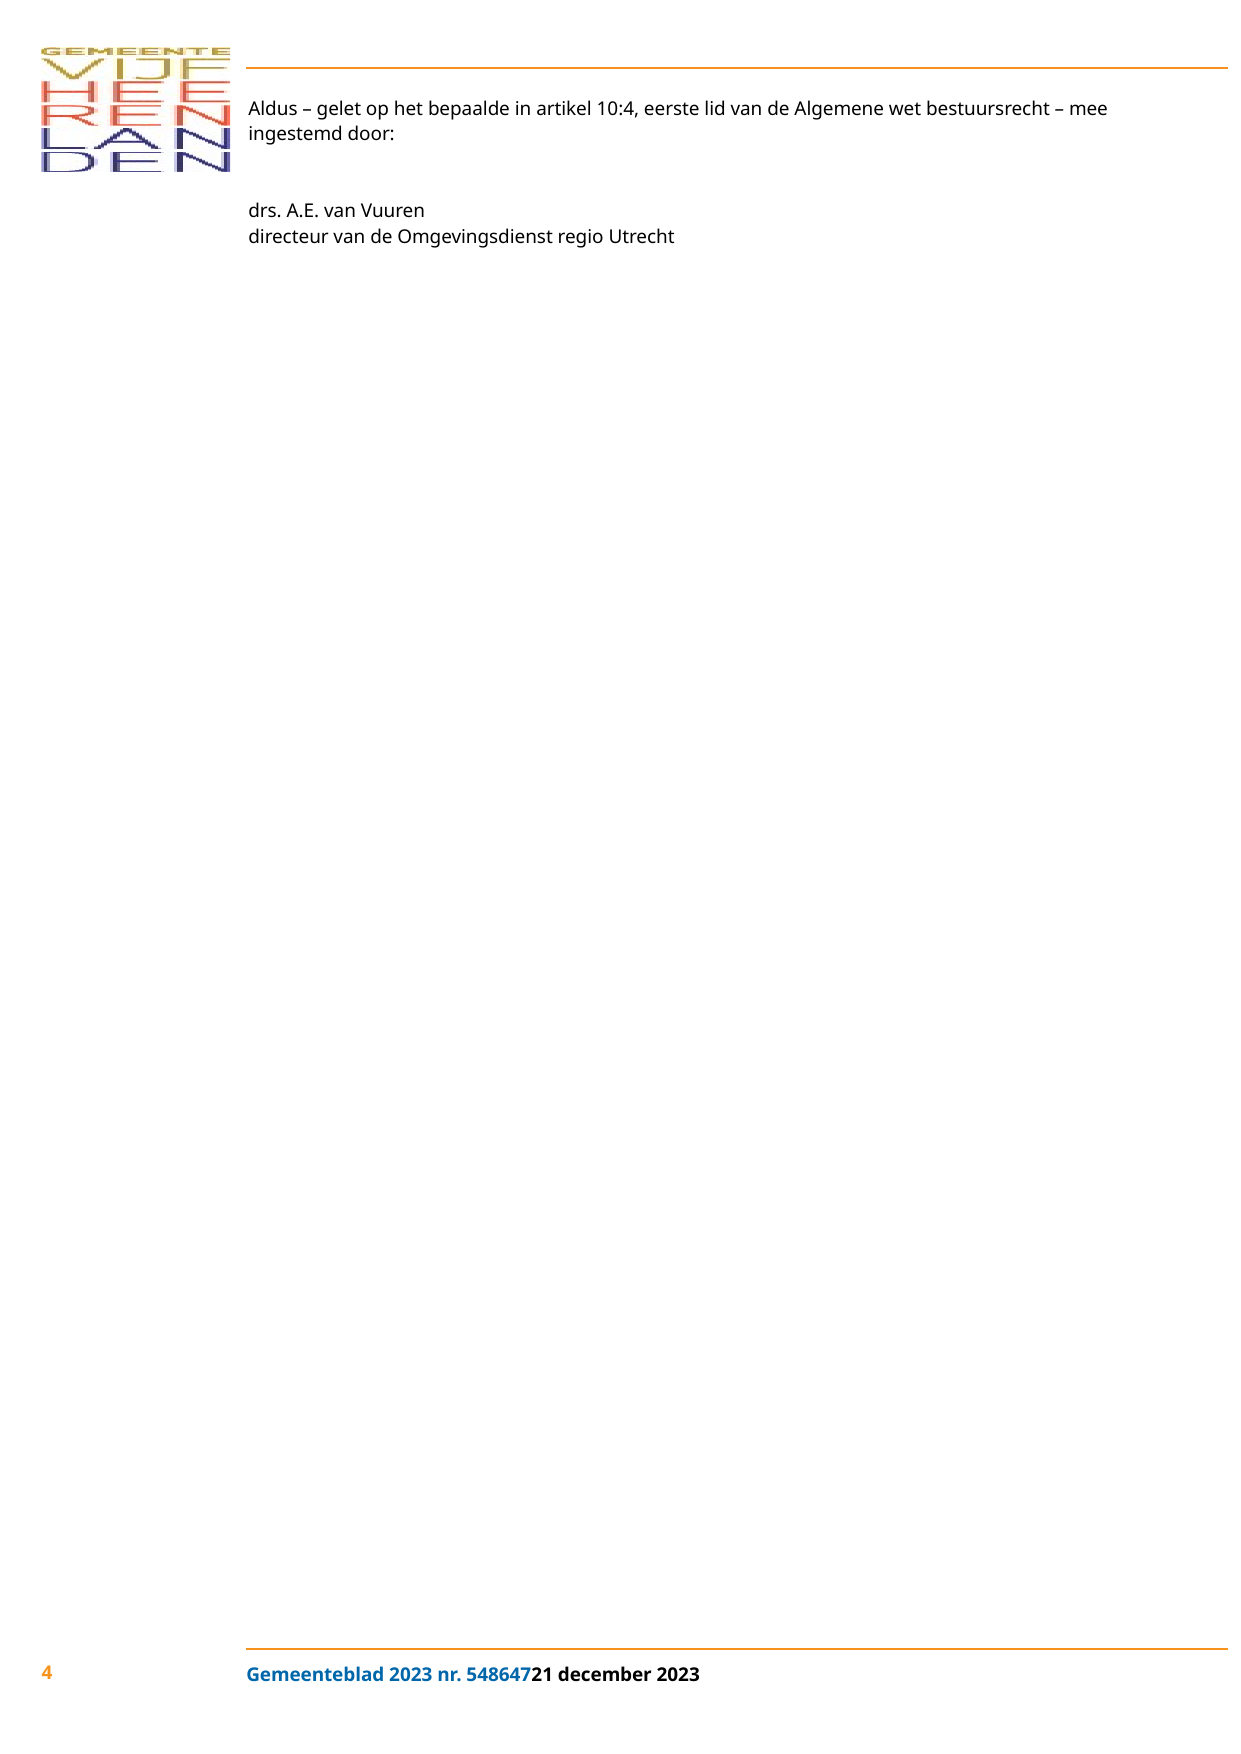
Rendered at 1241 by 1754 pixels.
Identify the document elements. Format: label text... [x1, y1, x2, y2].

text Aldus – gelet op het bepaalde in artikel 10:4, eerste lid van de Algemene wet bestuursrecht – mee ingestemd door: [248, 95, 1152, 146]
text drs. A.E. van Vuuren [248, 198, 1152, 223]
picture [41, 47, 231, 172]
text directeur van de Omgevingsdienst regio Utrecht [248, 223, 1152, 249]
